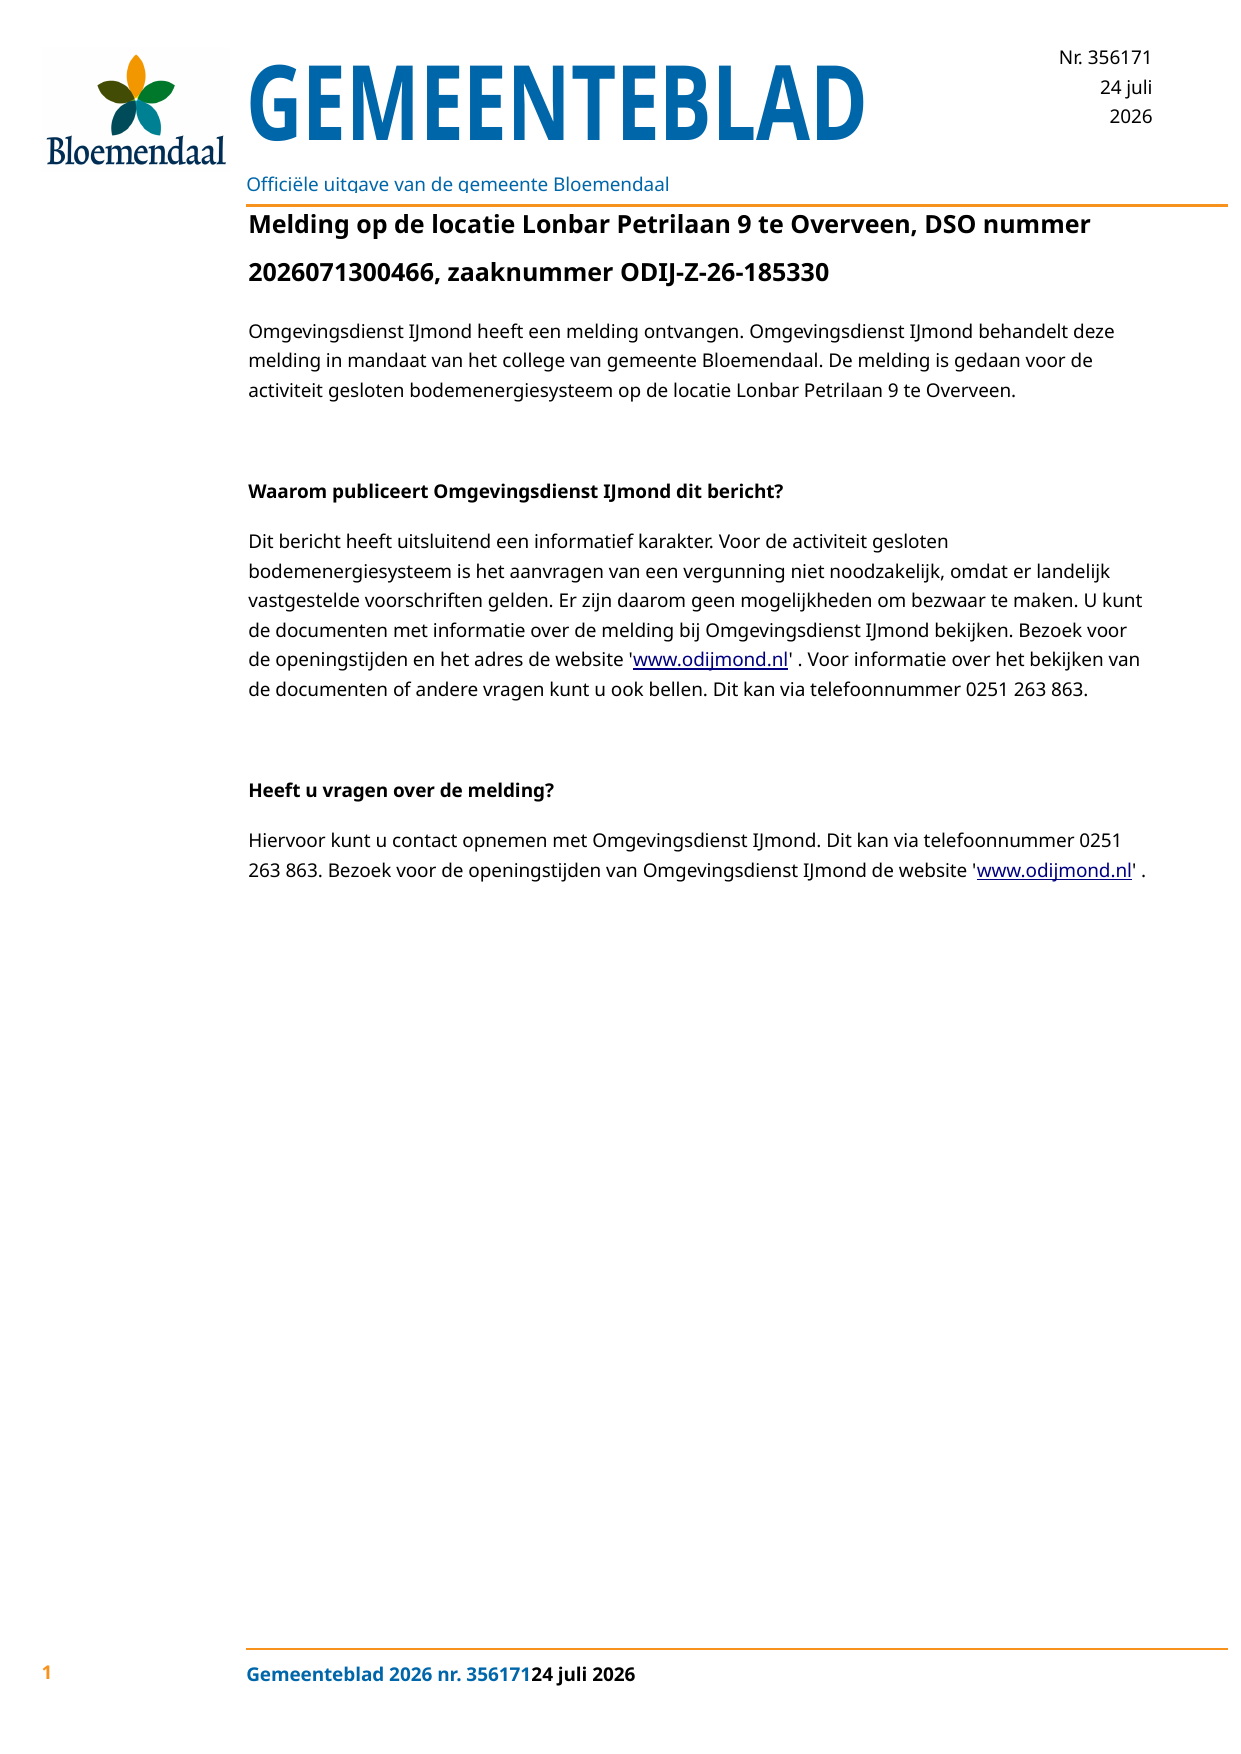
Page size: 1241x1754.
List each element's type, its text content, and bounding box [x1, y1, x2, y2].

text Dit bericht heeft uitsluitend een informatief karakter. Voor de activiteit gesloten bodemenergiesysteem is het aanvragen van een vergunning niet noodzakelijk, omdat er landelijk vastgestelde voorschriften gelden. Er zijn daarom geen mogelijkheden om bezwaar te maken. U kunt de documenten met informatie over de melding bij Omgevingsdienst IJmond bekijken. Bezoek voor de openingstijden en het adres de website 'www.odijmond.nl' . Voor informatie over het bekijken van de documenten of andere vragen kunt u ook bellen. Dit kan via telefoonnummer 0251 263 863. [248, 528, 1152, 702]
text Hiervoor kunt u contact opnemen met Omgevingsdienst IJmond. Dit kan via telefoonnummer 0251 263 863. Bezoek voor de openingstijden van Omgevingsdienst IJmond de website 'www.odijmond.nl' . [248, 827, 1152, 883]
picture [41, 47, 231, 172]
text Heeft u vragen over de melding? [248, 777, 1152, 803]
text Melding op de locatie Lonbar Petrilaan 9 te Overveen, DSO nummer 2026071300466, zaaknummer ODIJ-Z-26-185330 [248, 207, 1152, 288]
text Omgevingsdienst IJmond heeft een melding ontvangen. Omgevingsdienst IJmond behandelt deze melding in mandaat van het college van gemeente Bloemendaal. De melding is gedaan voor de activiteit gesloten bodemenergiesysteem op de locatie Lonbar Petrilaan 9 te Overveen. [248, 318, 1152, 403]
text Waarom publiceert Omgevingsdienst IJmond dit bericht? [248, 478, 1152, 504]
